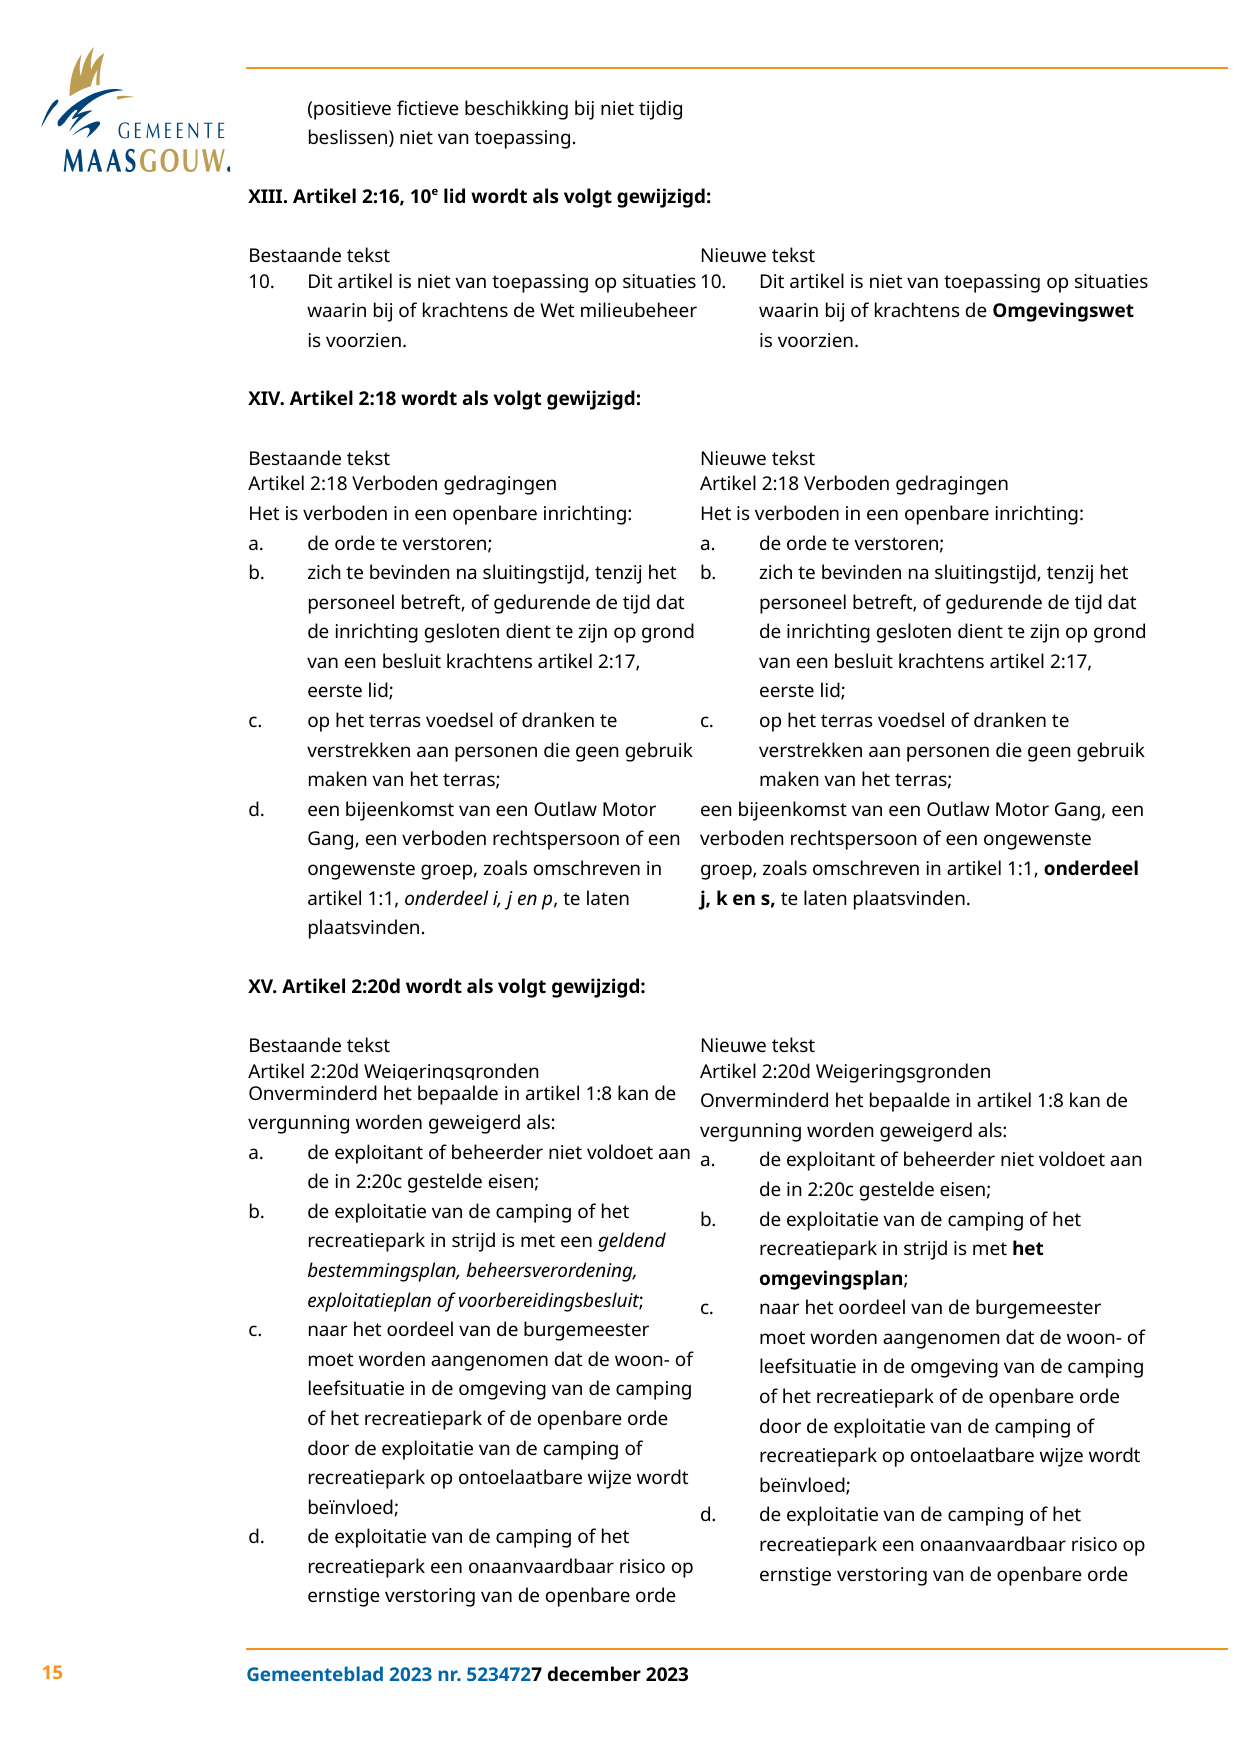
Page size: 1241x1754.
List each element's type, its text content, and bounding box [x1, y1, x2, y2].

table_cell Artikel 2:20d Weigeringsgronden Onverminderd het bepaalde in artikel 1:8 kan de vergunning worden geweigerd als: de exploitant of beheerder niet voldoet aan de in 2:20c gestelde eisen; de exploitatie van de camping of het recreatiepark in strijd is met het omgevingsplan; naar het oordeel van de burgemeester moet worden aangenomen dat de woon- of leefsituatie in de omgeving van de camping of het recreatiepark of de openbare orde door de exploitatie van de camping of recreatiepark op ontoelaatbare wijze wordt beïnvloed; de exploitatie van de camping of het recreatiepark een onaanvaardbaar risico op ernstige verstoring van de openbare orde [700, 1058, 1152, 1608]
table_header Nieuwe tekst [700, 242, 1152, 268]
table_header Bestaande tekst [248, 445, 700, 471]
table_cell (positieve fictieve beschikking bij niet tijdig beslissen) niet van toepassing. [248, 95, 700, 150]
table_cell Artikel 2:18 Verboden gedragingen Het is verboden in een openbare inrichting: de orde te verstoren; zich te bevinden na sluitingstijd, tenzij het personeel betreft, of gedurende de tijd dat de inrichting gesloten dient te zijn op grond van een besluit krachtens artikel 2:17, eerste lid; op het terras voedsel of dranken te verstrekken aan personen die geen gebruik maken van het terras; een bijeenkomst van een Outlaw Motor Gang, een verboden rechtspersoon of een ongewenste groep, zoals omschreven in artikel 1:1, onderdeel j, k en s, te laten plaatsvinden. [700, 471, 1152, 940]
text XV. Artikel 2:20d wordt als volgt gewijzigd: [248, 973, 1152, 999]
table_header Nieuwe tekst [700, 445, 1152, 471]
table_header Bestaande tekst [248, 242, 700, 268]
picture [41, 47, 231, 172]
table_header Nieuwe tekst [700, 1032, 1152, 1058]
text XIII. Artikel 2:16, 10e lid wordt als volgt gewijzigd: [248, 183, 1152, 209]
text XIV. Artikel 2:18 wordt als volgt gewijzigd: [248, 386, 1152, 411]
table_header Bestaande tekst [248, 1032, 700, 1058]
table_cell Dit artikel is niet van toepassing op situaties waarin bij of krachtens de Omgevingswet is voorzien. [700, 268, 1152, 353]
table_cell Artikel 2:18 Verboden gedragingen Het is verboden in een openbare inrichting: de orde te verstoren; zich te bevinden na sluitingstijd, tenzij het personeel betreft, of gedurende de tijd dat de inrichting gesloten dient te zijn op grond van een besluit krachtens artikel 2:17, eerste lid; op het terras voedsel of dranken te verstrekken aan personen die geen gebruik maken van het terras; een bijeenkomst van een Outlaw Motor Gang, een verboden rechtspersoon of een ongewenste groep, zoals omschreven in artikel 1:1, onderdeel i, j en p, te laten plaatsvinden. [248, 471, 700, 940]
table_cell Artikel 2:20d Weigeringsgronden Onverminderd het bepaalde in artikel 1:8 kan de vergunning worden geweigerd als: de exploitant of beheerder niet voldoet aan de in 2:20c gestelde eisen; de exploitatie van de camping of het recreatiepark in strijd is met een geldend bestemmingsplan, beheersverordening, exploitatieplan of voorbereidingsbesluit; naar het oordeel van de burgemeester moet worden aangenomen dat de woon- of leefsituatie in de omgeving van de camping of het recreatiepark of de openbare orde door de exploitatie van de camping of recreatiepark op ontoelaatbare wijze wordt beïnvloed; de exploitatie van de camping of het recreatiepark een onaanvaardbaar risico op ernstige verstoring van de openbare orde [248, 1058, 700, 1608]
table_cell Dit artikel is niet van toepassing op situaties waarin bij of krachtens de Wet milieubeheer is voorzien. [248, 268, 700, 353]
